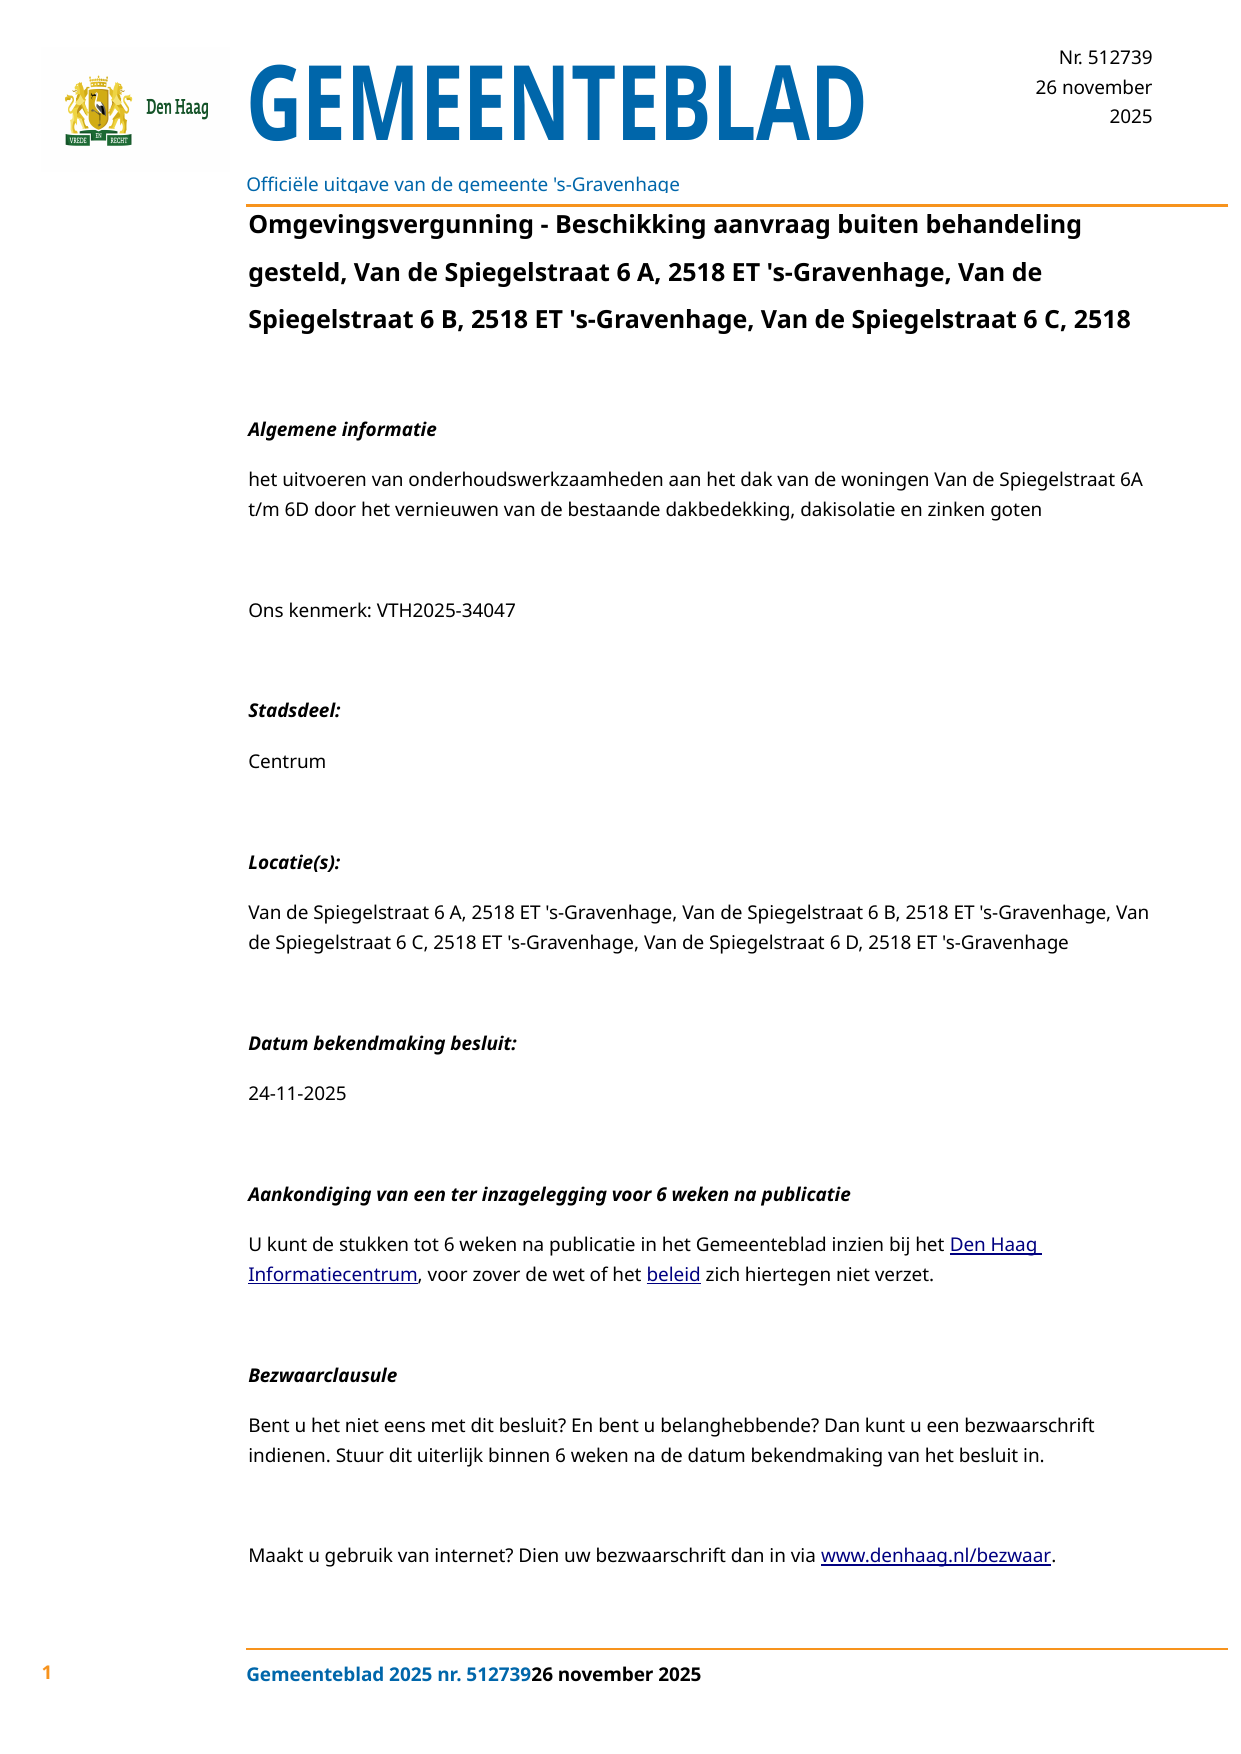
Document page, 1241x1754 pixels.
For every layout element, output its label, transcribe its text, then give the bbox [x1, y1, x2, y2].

text Aankondiging van een ter inzagelegging voor 6 weken na publicatie [248, 1181, 1152, 1207]
text 24-11-2025 [248, 1080, 1152, 1106]
text Ons kenmerk: VTH2025-34047 [248, 597, 1152, 622]
text Datum bekendmaking besluit: [248, 1030, 1152, 1055]
picture [41, 47, 231, 172]
text Bent u het niet eens met dit besluit? En bent u belanghebbende? Dan kunt u een bezwaarschrift indienen. Stuur dit uiterlijk binnen 6 weken na de datum bekendmaking van het besluit in. [248, 1412, 1152, 1467]
text Stadsdeel: [248, 698, 1152, 723]
text Centrum [248, 748, 1152, 774]
text Locatie(s): [248, 849, 1152, 874]
text Algemene informatie [248, 416, 1152, 442]
text Bezwaarclausule [248, 1362, 1152, 1387]
text het uitvoeren van onderhoudswerkzaamheden aan het dak van de woningen Van de Spiegelstraat 6A t/m 6D door het vernieuwen van de bestaande dakbedekking, dakisolatie en zinken goten [248, 466, 1152, 522]
text Omgevingsvergunning - Beschikking aanvraag buiten behandeling gesteld, Van de Spiegelstraat 6 A, 2518 ET 's-Gravenhage, Van de Spiegelstraat 6 B, 2518 ET 's-Gravenhage, Van de Spiegelstraat 6 C, 2518 [248, 207, 1152, 336]
text Van de Spiegelstraat 6 A, 2518 ET 's-Gravenhage, Van de Spiegelstraat 6 B, 2518 ET 's-Gravenhage, Van de Spiegelstraat 6 C, 2518 ET 's-Gravenhage, Van de Spiegelstraat 6 D, 2518 ET 's-Gravenhage [248, 899, 1152, 954]
text U kunt de stukken tot 6 weken na publicatie in het Gemeenteblad inzien bij het Den Haag Informatiecentrum, voor zover de wet of het beleid zich hiertegen niet verzet. [248, 1231, 1152, 1287]
text Maakt u gebruik van internet? Dien uw bezwaarschrift dan in via www.denhaag.nl/bezwaar. [248, 1543, 1152, 1568]
